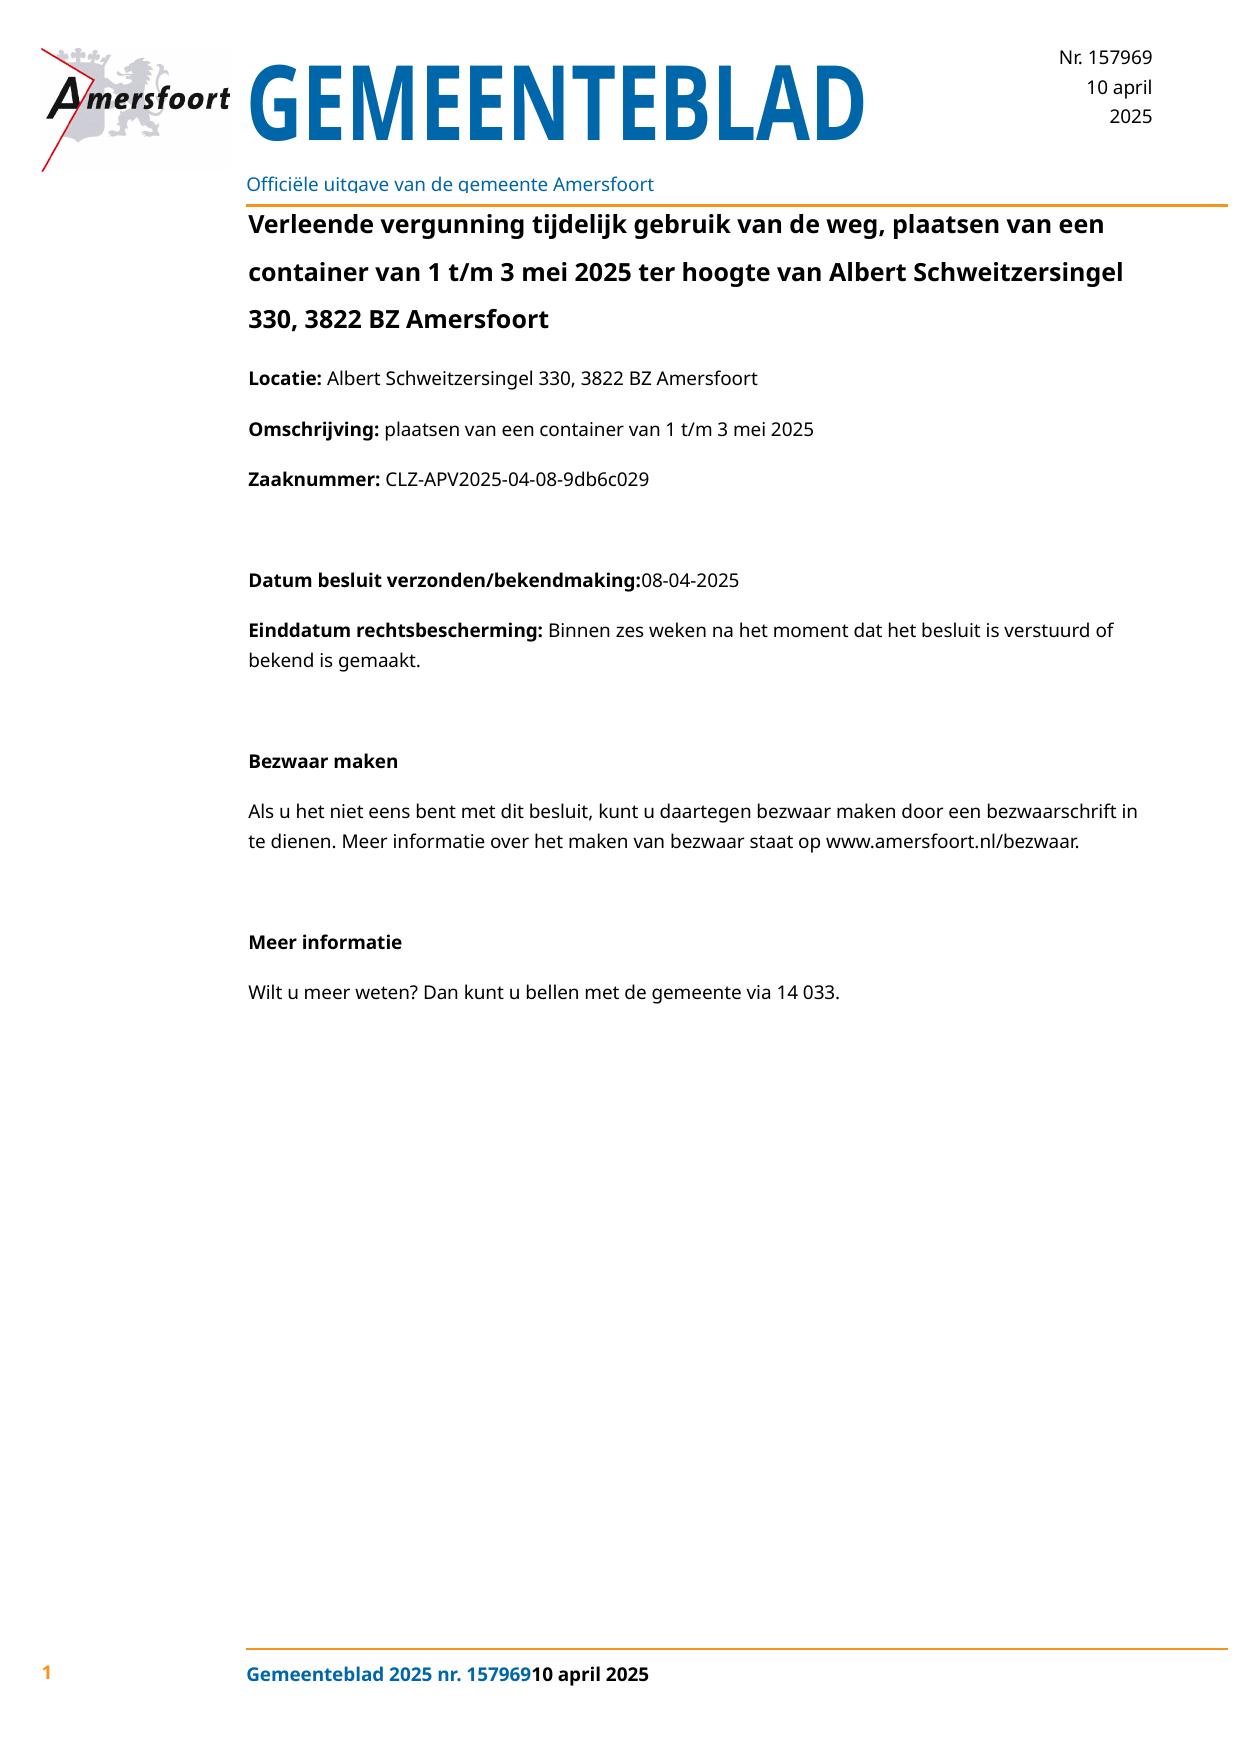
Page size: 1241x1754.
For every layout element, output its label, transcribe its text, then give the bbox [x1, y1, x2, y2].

text Wilt u meer weten? Dan kunt u bellen met de gemeente via 14 033. [248, 979, 1152, 1005]
text Locatie: Albert Schweitzersingel 330, 3822 BZ Amersfoort [248, 366, 1152, 391]
picture [41, 47, 231, 172]
text Datum besluit verzonden/bekendmaking:08-04-2025 [248, 567, 1152, 593]
text Einddatum rechtsbescherming: Binnen zes weken na het moment dat het besluit is verstuurd of bekend is gemaakt. [248, 618, 1152, 673]
text Zaaknummer: CLZ-APV2025-04-08-9db6c029 [248, 466, 1152, 492]
text Bezwaar maken [248, 748, 1152, 774]
text Als u het niet eens bent met dit besluit, kunt u daartegen bezwaar maken door een bezwaarschrift in te dienen. Meer informatie over het maken van bezwaar staat op www.amersfoort.nl/bezwaar. [248, 798, 1152, 854]
text Verleende vergunning tijdelijk gebruik van de weg, plaatsen van een container van 1 t/m 3 mei 2025 ter hoogte van Albert Schweitzersingel 330, 3822 BZ Amersfoort [248, 207, 1152, 336]
text Omschrijving: plaatsen van een container van 1 t/m 3 mei 2025 [248, 416, 1152, 442]
text Meer informatie [248, 929, 1152, 954]
